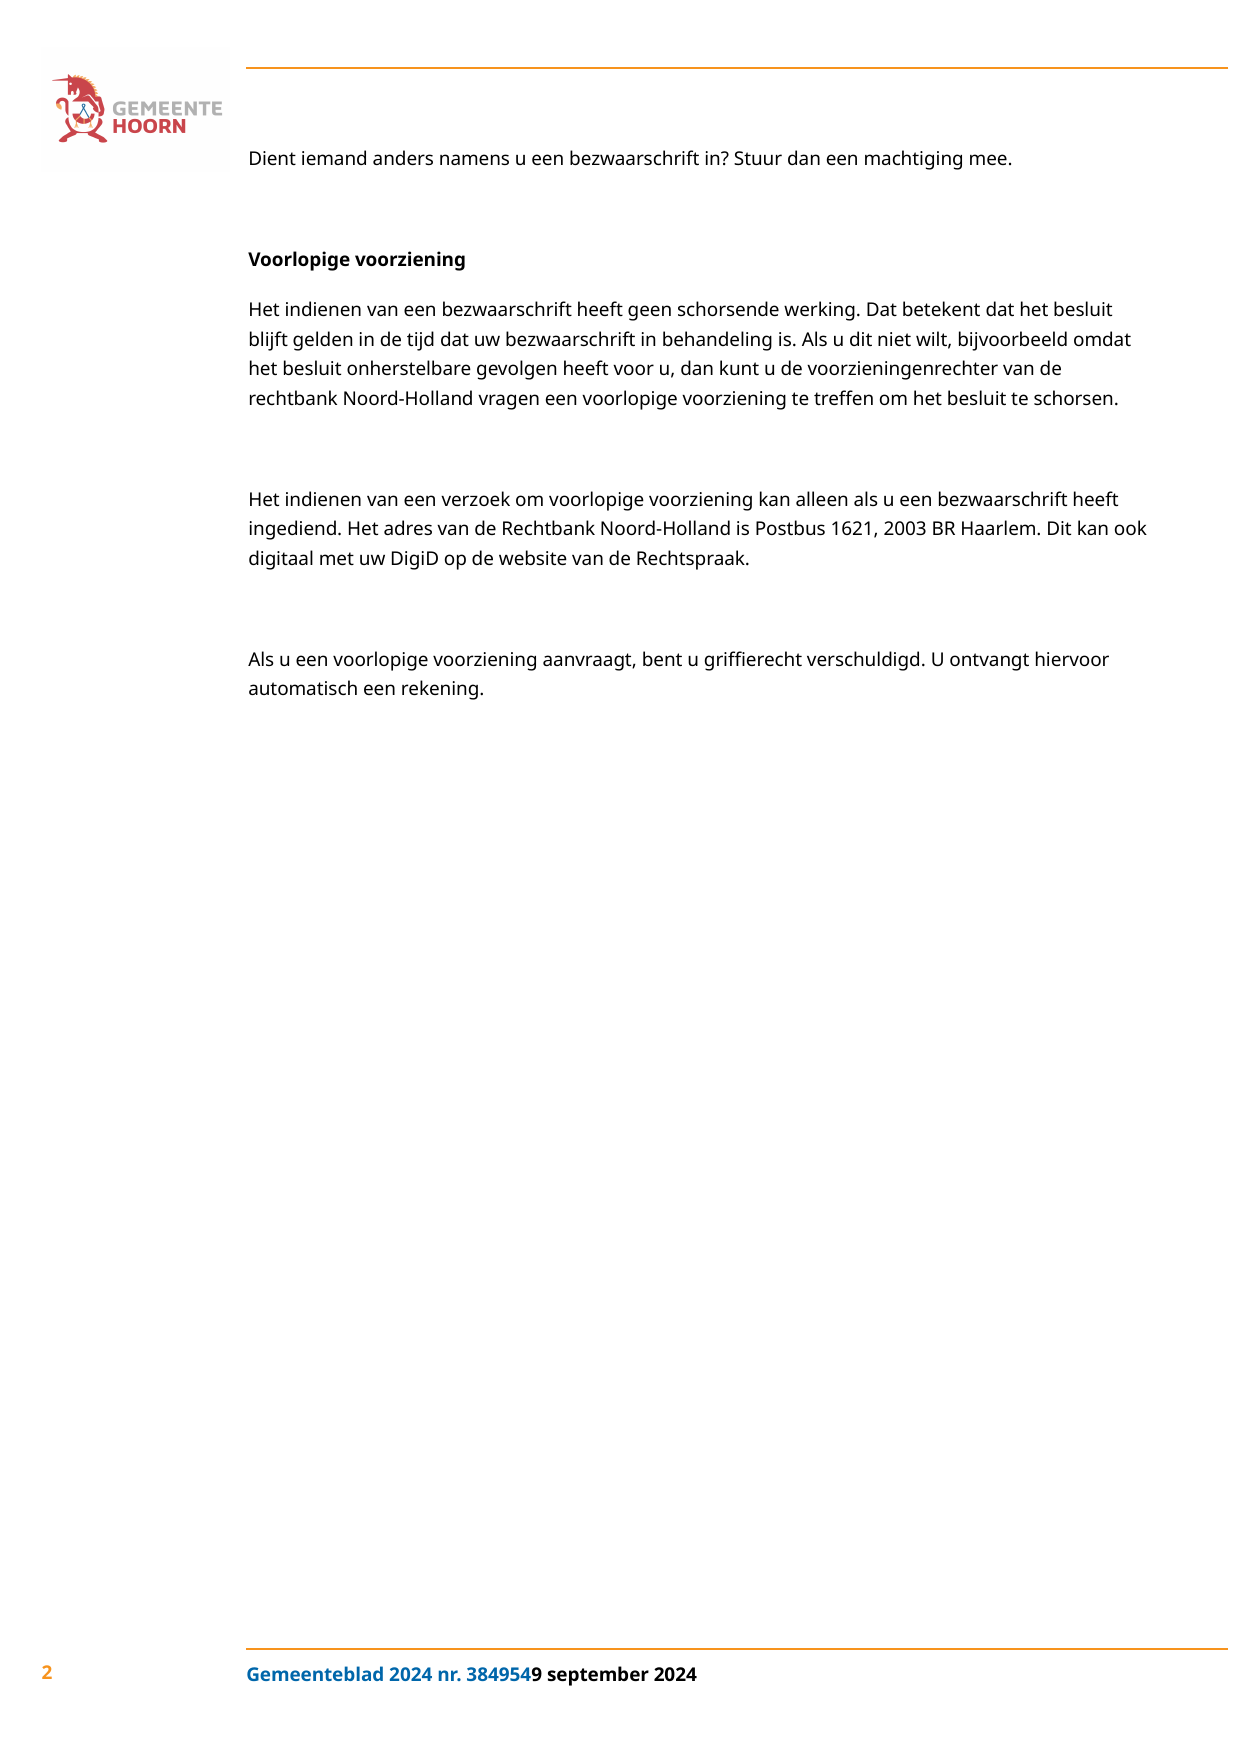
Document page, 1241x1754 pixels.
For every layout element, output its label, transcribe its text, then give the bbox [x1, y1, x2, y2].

text Het indienen van een bezwaarschrift heeft geen schorsende werking. Dat betekent dat het besluit blijft gelden in de tijd dat uw bezwaarschrift in behandeling is. Als u dit niet wilt, bijvoorbeeld omdat het besluit onherstelbare gevolgen heeft voor u, dan kunt u de voorzieningenrechter van de rechtbank Noord-Holland vragen een voorlopige voorziening te treffen om het besluit te schorsen. [248, 296, 1152, 411]
text Dient iemand anders namens u een bezwaarschrift in? Stuur dan een machtiging mee. [248, 145, 1152, 171]
text Voorlopige voorziening [248, 246, 1152, 272]
text Als u een voorlopige voorziening aanvraagt, bent u griffierecht verschuldigd. U ontvangt hiervoor automatisch een rekening. [248, 646, 1152, 701]
picture [41, 47, 231, 172]
text Het indienen van een verzoek om voorlopige voorziening kan alleen als u een bezwaarschrift heeft ingediend. Het adres van de Rechtbank Noord-Holland is Postbus 1621, 2003 BR Haarlem. Dit kan ook digitaal met uw DigiD op de website van de Rechtspraak. [248, 486, 1152, 571]
